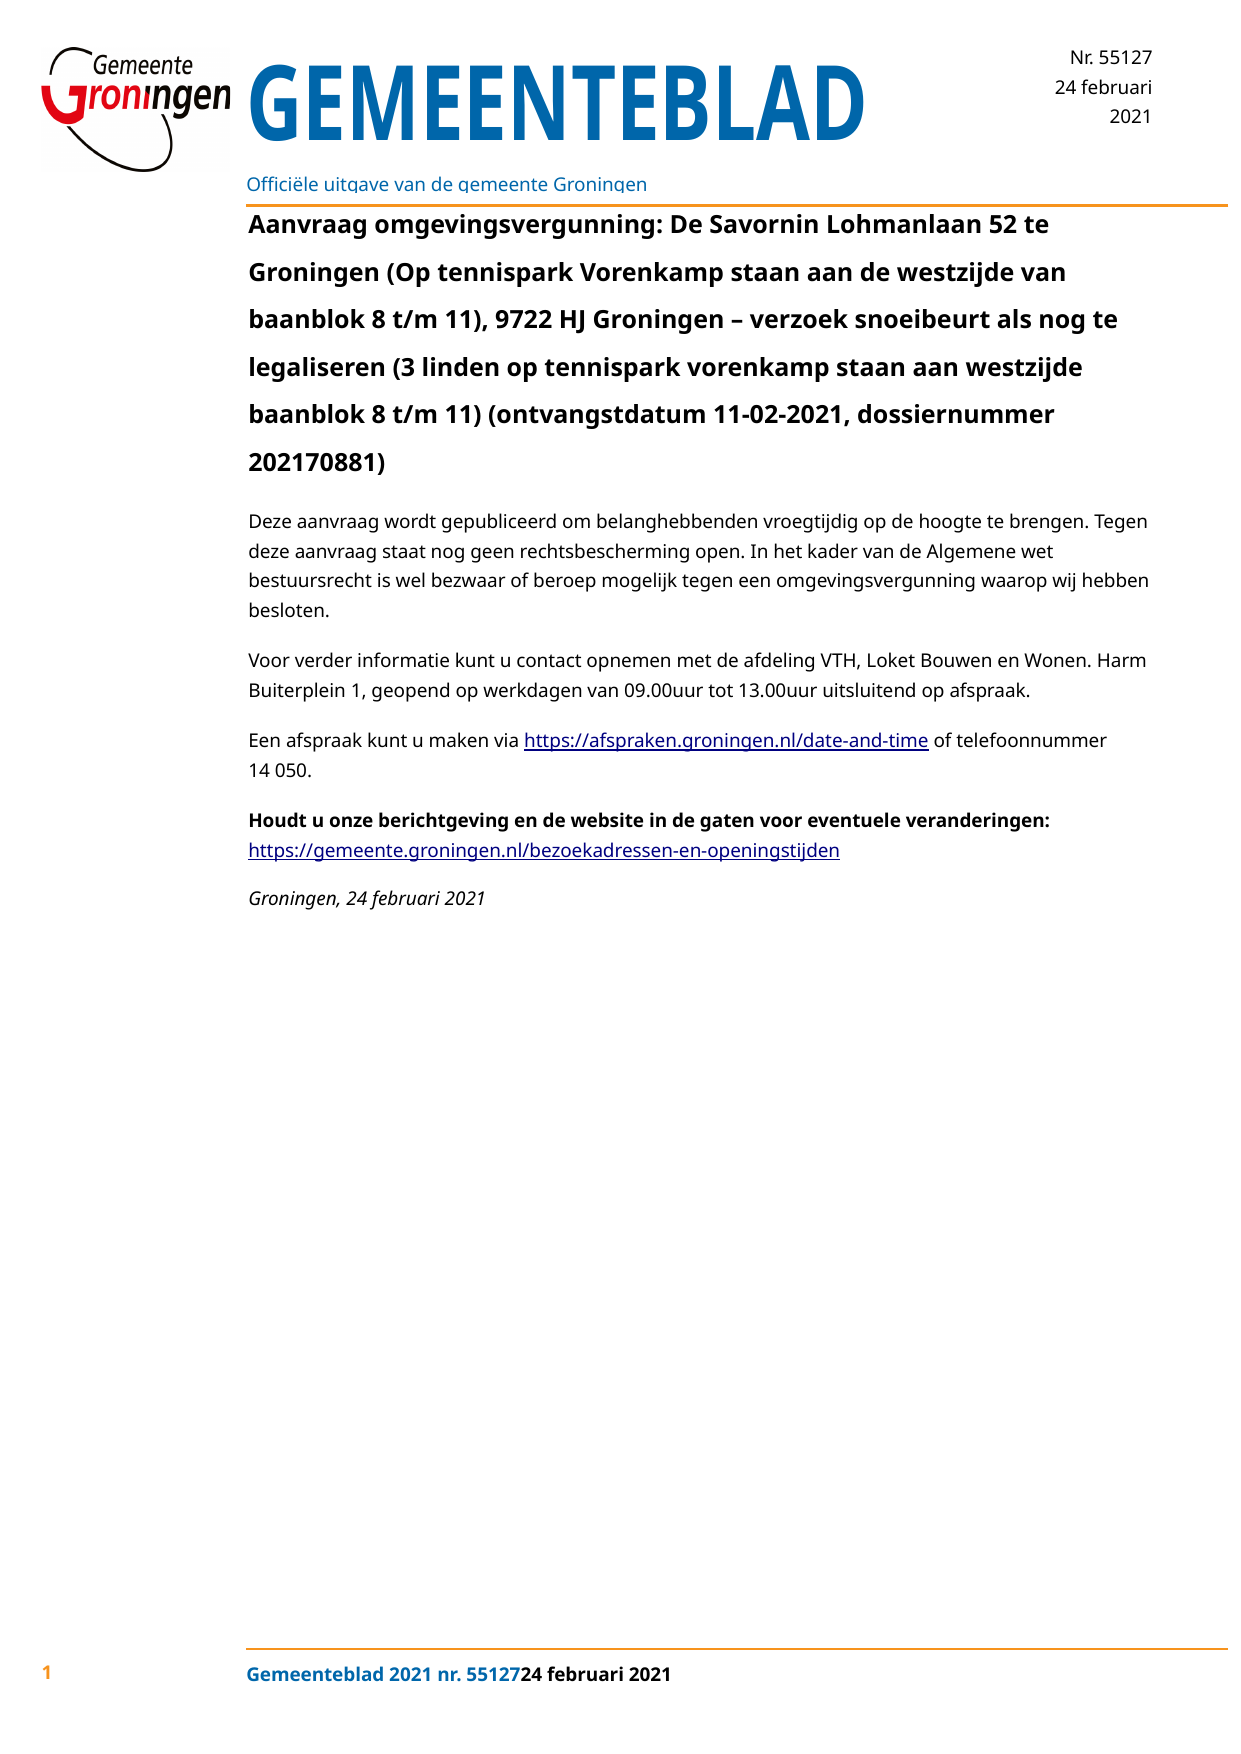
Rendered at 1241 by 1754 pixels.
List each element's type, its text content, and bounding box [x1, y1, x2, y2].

text Een afspraak kunt u maken via https://afspraken.groningen.nl/date-and-time of telefoonnummer 14 050. [248, 727, 1152, 783]
text Houdt u onze berichtgeving en de website in de gaten voor eventuele veranderingen: https://gemeente.groningen.nl/bezoekadressen-en-openingstijden [248, 807, 1152, 863]
text Groningen, 24 februari 2021 [248, 885, 1152, 911]
text Aanvraag omgevingsvergunning: De Savornin Lohmanlaan 52 te Groningen (Op tennispark Vorenkamp staan aan de westzijde van baanblok 8 t/m 11), 9722 HJ Groningen – verzoek snoeibeurt als nog te legaliseren (3 linden op tennispark vorenkamp staan aan westzijde baanblok 8 t/m 11) (ontvangstdatum 11-02-2021, dossiernummer 202170881) [248, 207, 1152, 479]
text Voor verder informatie kunt u contact opnemen met de afdeling VTH, Loket Bouwen en Wonen. Harm Buiterplein 1, geopend op werkdagen van 09.00uur tot 13.00uur uitsluitend op afspraak. [248, 647, 1152, 703]
text Deze aanvraag wordt gepubliceerd om belanghebbenden vroegtijdig op de hoogte te brengen. Tegen deze aanvraag staat nog geen rechtsbescherming open. In het kader van de Algemene wet bestuursrecht is wel bezwaar of beroep mogelijk tegen een omgevingsvergunning waarop wij hebben besloten. [248, 508, 1152, 623]
picture [41, 47, 231, 172]
